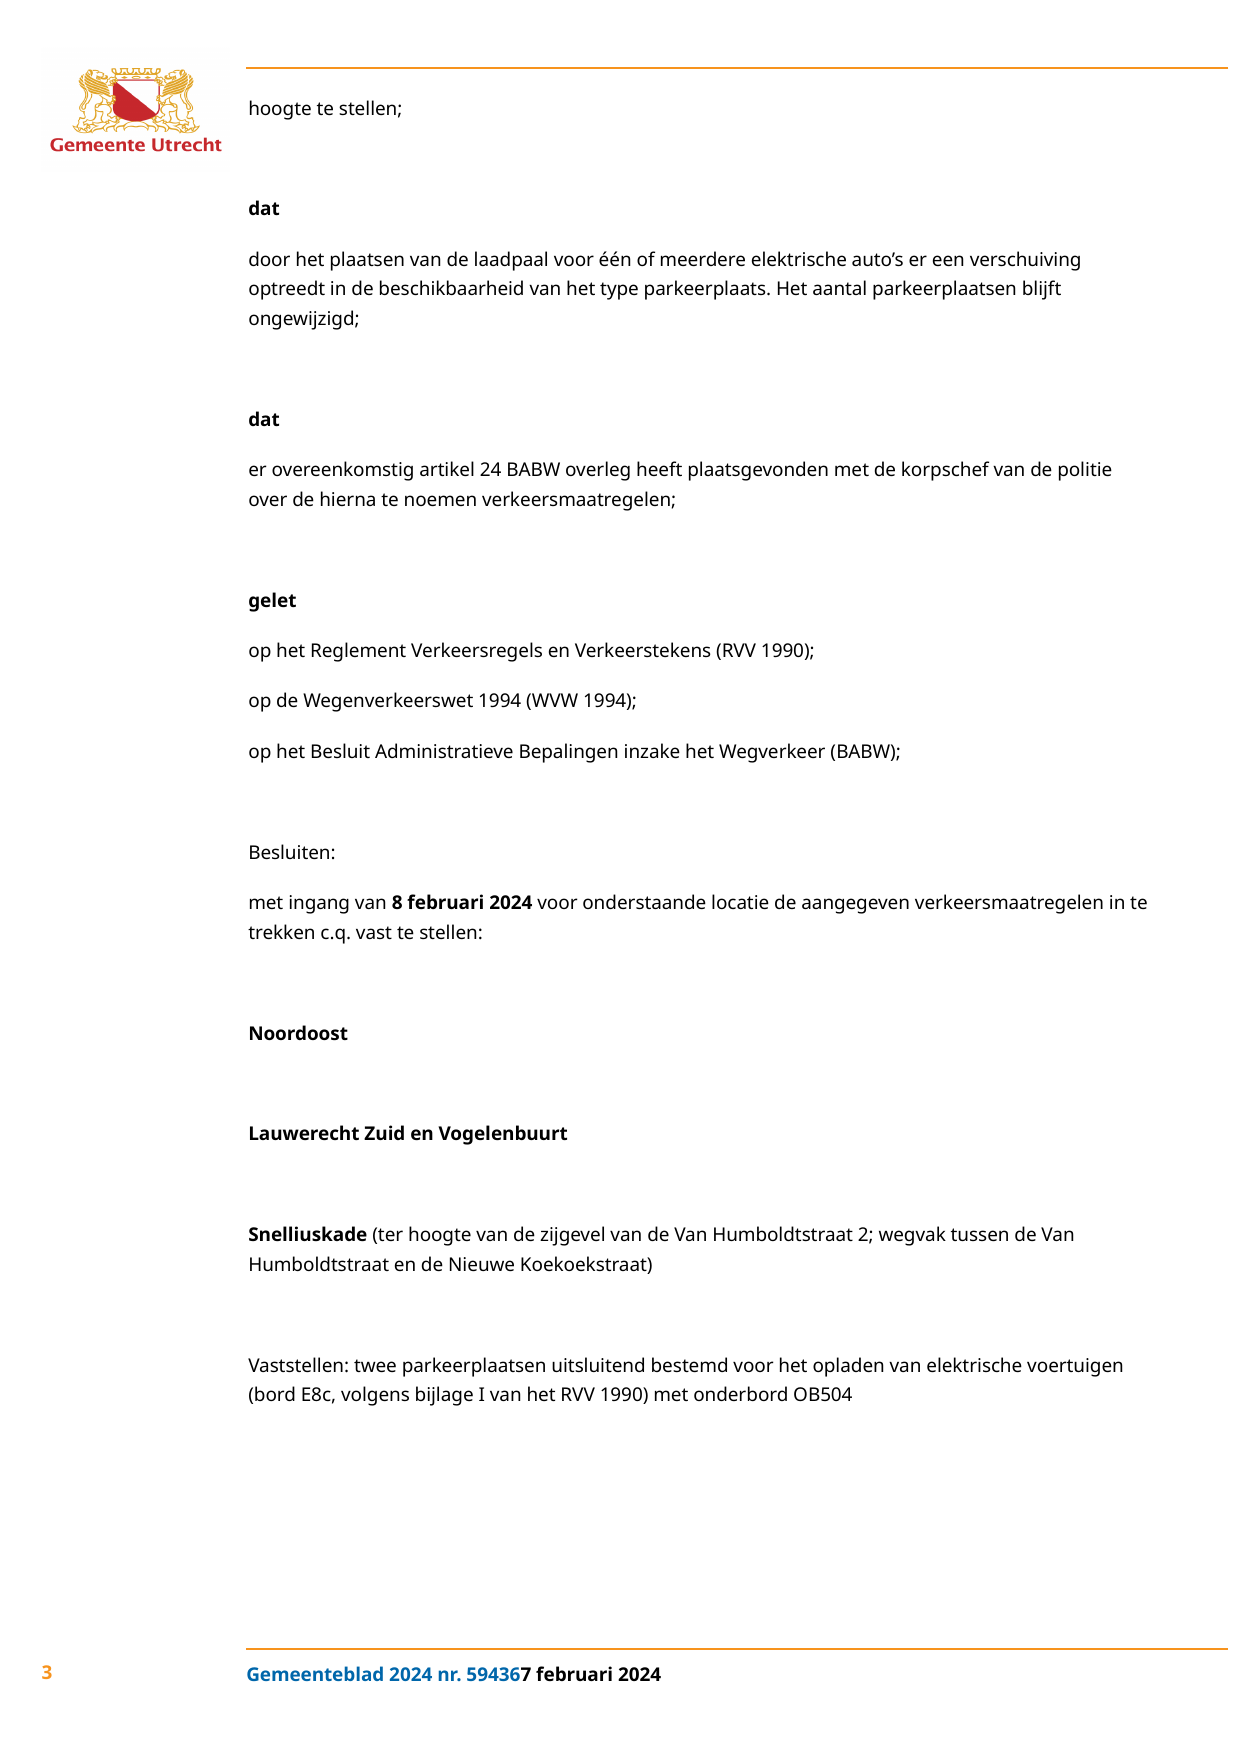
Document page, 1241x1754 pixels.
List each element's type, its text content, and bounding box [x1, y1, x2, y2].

text Vaststellen: twee parkeerplaatsen uitsluitend bestemd voor het opladen van elektrische voertuigen (bord E8c, volgens bijlage I van het RVV 1990) met onderbord OB504 [248, 1352, 1152, 1407]
picture [41, 47, 231, 172]
text op het Besluit Administratieve Bepalingen inzake het Wegverkeer (BABW); [248, 738, 1152, 764]
text door het plaatsen van de laadpaal voor één of meerdere elektrische auto’s er een verschuiving optreedt in de beschikbaarheid van het type parkeerplaats. Het aantal parkeerplaatsen blijft ongewijzigd; [248, 246, 1152, 331]
text dat [248, 406, 1152, 432]
text er overeenkomstig artikel 24 BABW overleg heeft plaatsgevonden met de korpschef van de politie over de hierna te noemen verkeersmaatregelen; [248, 456, 1152, 512]
text Lauwerecht Zuid en Vogelenbuurt [248, 1121, 1152, 1146]
text Besluiten: [248, 839, 1152, 865]
text op de Wegenverkeerswet 1994 (WVW 1994); [248, 688, 1152, 713]
text Snelliuskade (ter hoogte van de zijgevel van de Van Humboldtstraat 2; wegvak tussen de Van Humboldtstraat en de Nieuwe Koekoekstraat) [248, 1221, 1152, 1277]
text dat [248, 196, 1152, 221]
text gelet [248, 587, 1152, 613]
text hoogte te stellen; [248, 95, 1152, 121]
text op het Reglement Verkeersregels en Verkeerstekens (RVV 1990); [248, 637, 1152, 663]
text met ingang van 8 februari 2024 voor onderstaande locatie de aangegeven verkeersmaatregelen in te trekken c.q. vast te stellen: [248, 889, 1152, 945]
text Noordoost [248, 1020, 1152, 1046]
